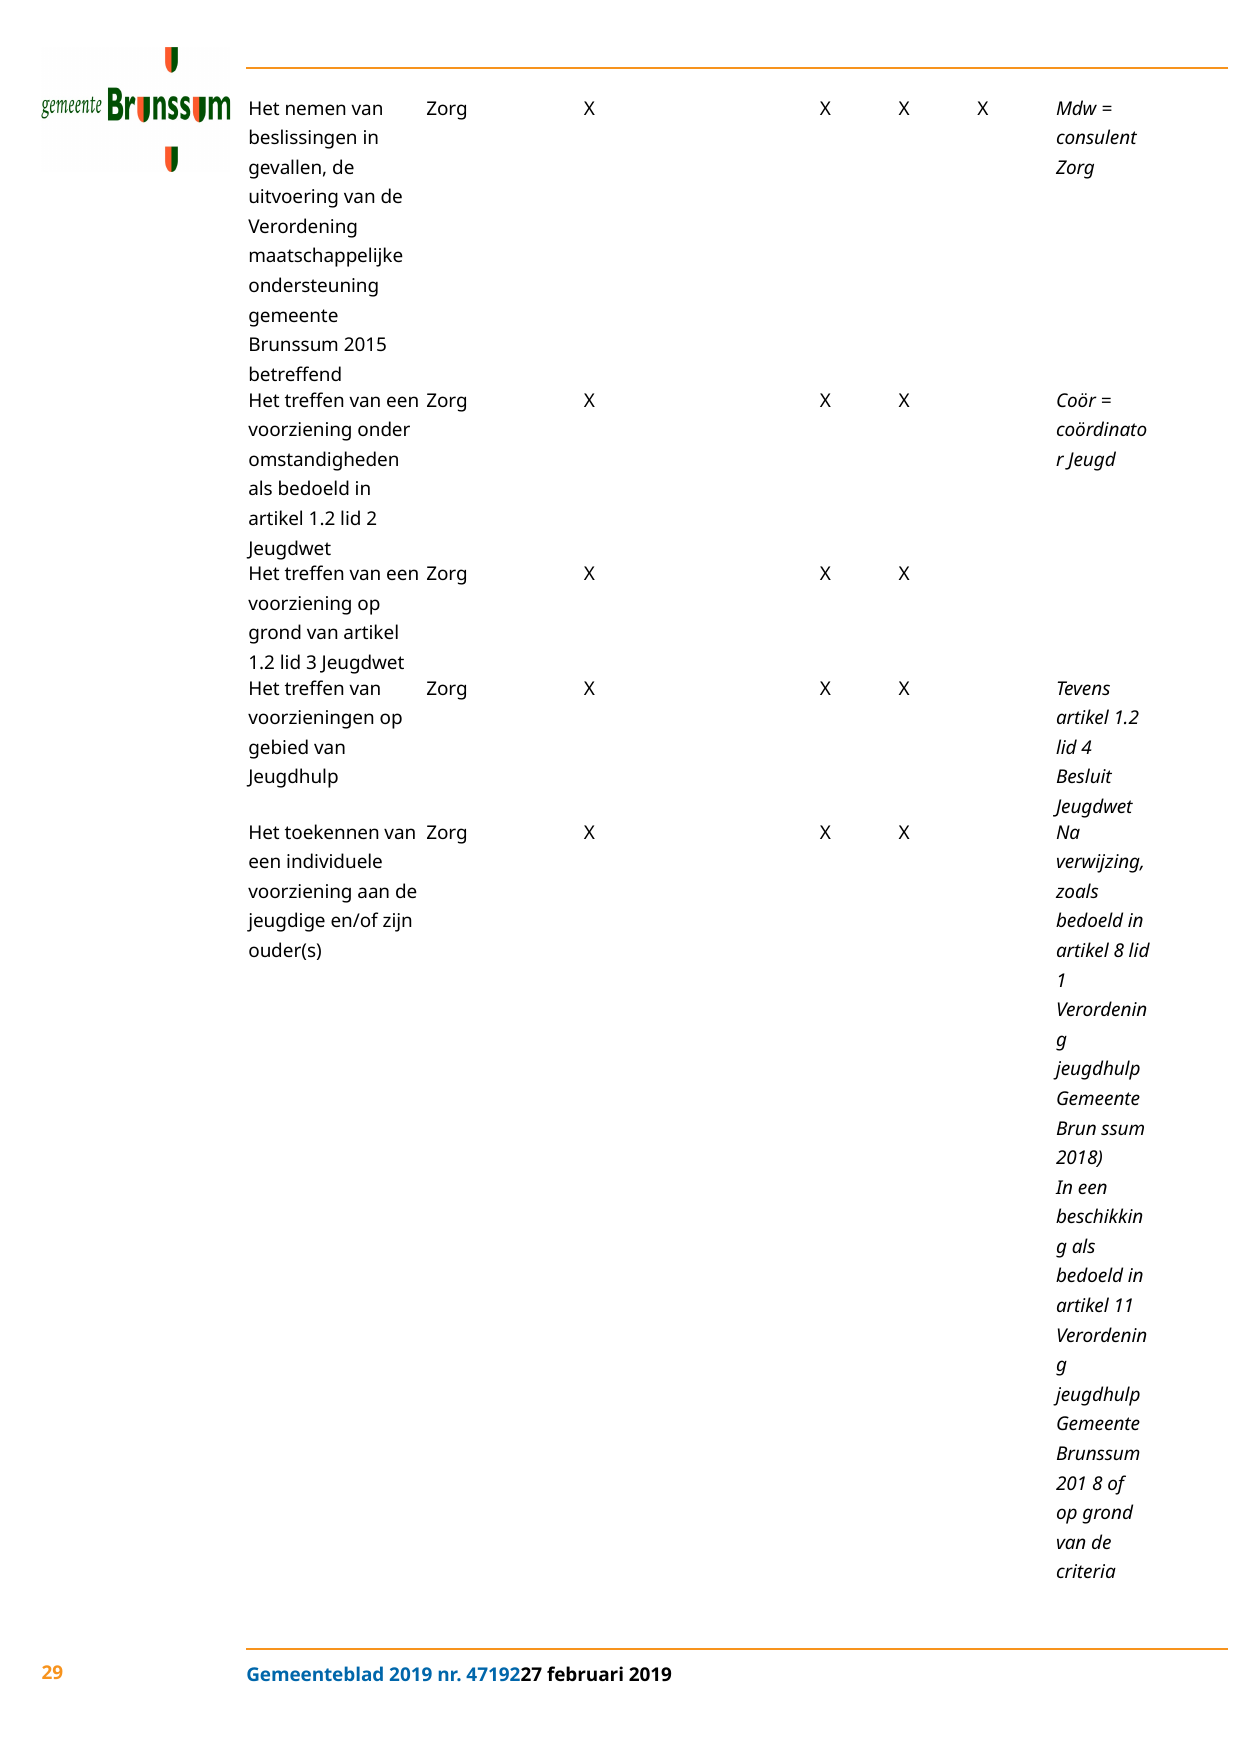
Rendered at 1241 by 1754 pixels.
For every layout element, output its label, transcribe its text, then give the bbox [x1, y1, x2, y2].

table_cell Zorg [426, 387, 505, 560]
table_cell [505, 560, 583, 675]
table_cell [505, 819, 583, 1584]
table_cell [977, 387, 1056, 560]
table_cell Coör = coördinator Jeugd [1056, 387, 1152, 560]
table_cell X [584, 675, 662, 819]
table_cell X [898, 675, 977, 819]
table_cell X [977, 95, 1056, 387]
table_cell [741, 387, 819, 560]
table_cell [662, 95, 741, 387]
table_cell Na verwijzing, zoals bedoeld in artikel 8 lid 1 Verordening jeugdhulp Gemeente Brun ssum 2018) In een beschikking als bedoeld in artikel 11 Verordening jeugdhulp Gemeente Brunssum 201 8 of op grond van de criteria [1056, 819, 1152, 1584]
table_cell [741, 675, 819, 819]
table_cell Het nemen van beslissingen in gevallen, de uitvoering van de Verordening maatschappelijke ondersteuning gemeente Brunssum 2015 betreffend [248, 95, 426, 387]
table_cell X [820, 95, 898, 387]
table_cell [662, 819, 741, 1584]
table_cell X [820, 387, 898, 560]
table_cell Zorg [426, 675, 505, 819]
table_cell Het treffen van voorzieningen op gebied van Jeugdhulp [248, 675, 426, 819]
table_cell X [820, 560, 898, 675]
table_cell X [820, 675, 898, 819]
table_cell X [898, 95, 977, 387]
table_cell X [820, 819, 898, 1584]
table_cell Zorg [426, 819, 505, 1584]
table_cell [741, 560, 819, 675]
table_cell [741, 819, 819, 1584]
table_cell [505, 95, 583, 387]
table_cell [1056, 560, 1152, 675]
table_cell [977, 560, 1056, 675]
table_cell [505, 387, 583, 560]
table_cell X [898, 819, 977, 1584]
table_cell [505, 675, 583, 819]
table_cell [662, 675, 741, 819]
table_cell X [898, 387, 977, 560]
picture [41, 47, 231, 172]
table_cell Het treffen van een voorziening op grond van artikel 1.2 lid 3 Jeugdwet [248, 560, 426, 675]
table_cell [662, 387, 741, 560]
table_cell Het toekennen van een individuele voorziening aan de jeugdige en/of zijn ouder(s) [248, 819, 426, 1584]
table_cell X [584, 560, 662, 675]
table_cell X [584, 819, 662, 1584]
table_cell [662, 560, 741, 675]
table_cell Mdw = consulent Zorg [1056, 95, 1152, 387]
table_cell Het treffen van een voorziening onder omstandigheden als bedoeld in artikel 1.2 lid 2 Jeugdwet [248, 387, 426, 560]
table_cell Tevens artikel 1.2 lid 4 Besluit Jeugdwet [1056, 675, 1152, 819]
table_cell [741, 95, 819, 387]
table_cell X [898, 560, 977, 675]
table_cell Zorg [426, 95, 505, 387]
table_cell X [584, 95, 662, 387]
table_cell Zorg [426, 560, 505, 675]
table_cell X [584, 387, 662, 560]
table_cell [977, 675, 1056, 819]
table_cell [977, 819, 1056, 1584]
